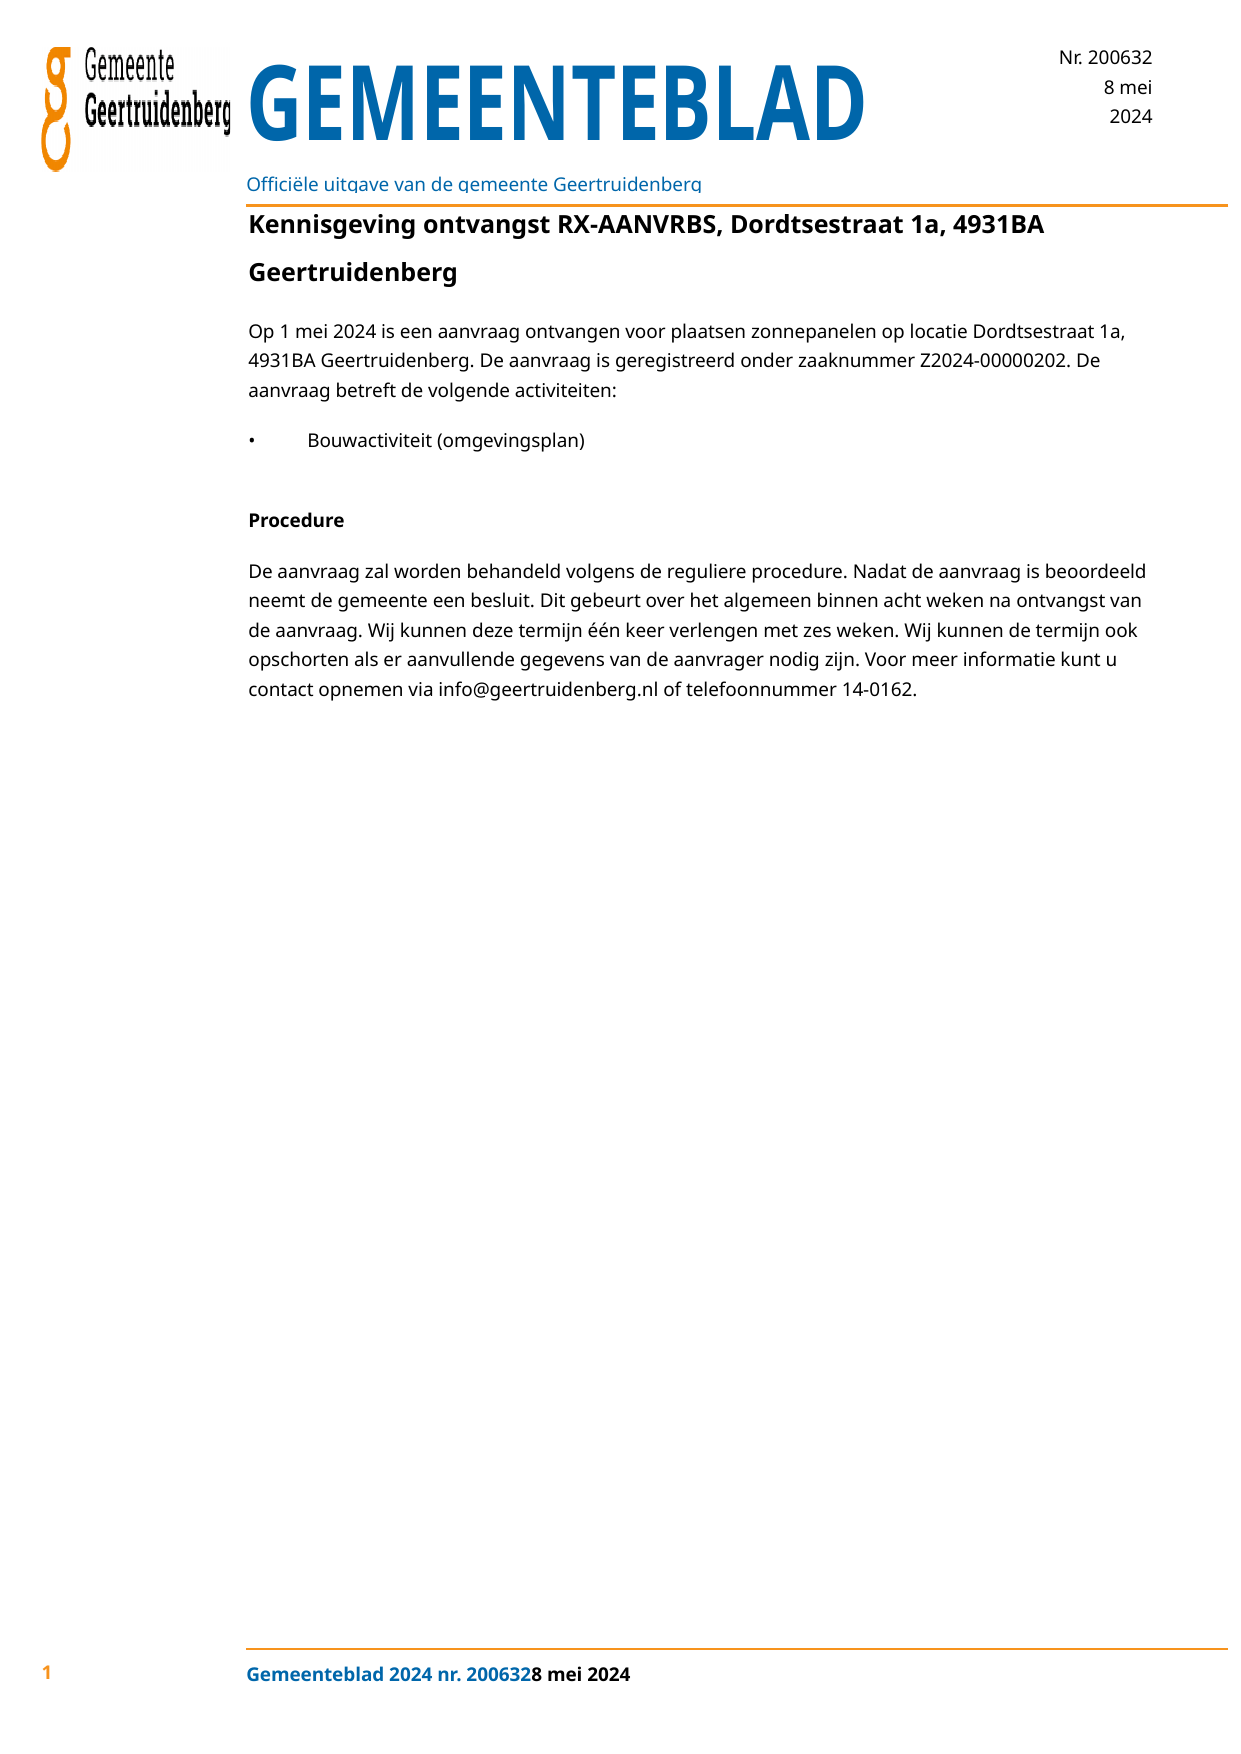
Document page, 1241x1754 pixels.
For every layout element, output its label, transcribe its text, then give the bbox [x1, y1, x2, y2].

text Op 1 mei 2024 is een aanvraag ontvangen voor plaatsen zonnepanelen op locatie Dordtsestraat 1a, 4931BA Geertruidenberg. De aanvraag is geregistreerd onder zaaknummer Z2024-00000202. De aanvraag betreft de volgende activiteiten: [248, 318, 1152, 403]
text Procedure [248, 507, 1152, 533]
text De aanvraag zal worden behandeld volgens de reguliere procedure. Nadat de aanvraag is beoordeeld neemt de gemeente een besluit. Dit gebeurt over het algemeen binnen acht weken na ontvangst van de aanvraag. Wij kunnen deze termijn één keer verlengen met zes weken. Wij kunnen de termijn ook opschorten als er aanvullende gegevens van de aanvrager nodig zijn. Voor meer informatie kunt u contact opnemen via info@geertruidenberg.nl of telefoonnummer 14-0162. [248, 558, 1152, 702]
text Kennisgeving ontvangst RX-AANVRBS, Dordtsestraat 1a, 4931BA Geertruidenberg [248, 207, 1152, 288]
list Bouwactiviteit (omgevingsplan) [248, 427, 1152, 453]
picture [41, 47, 231, 172]
